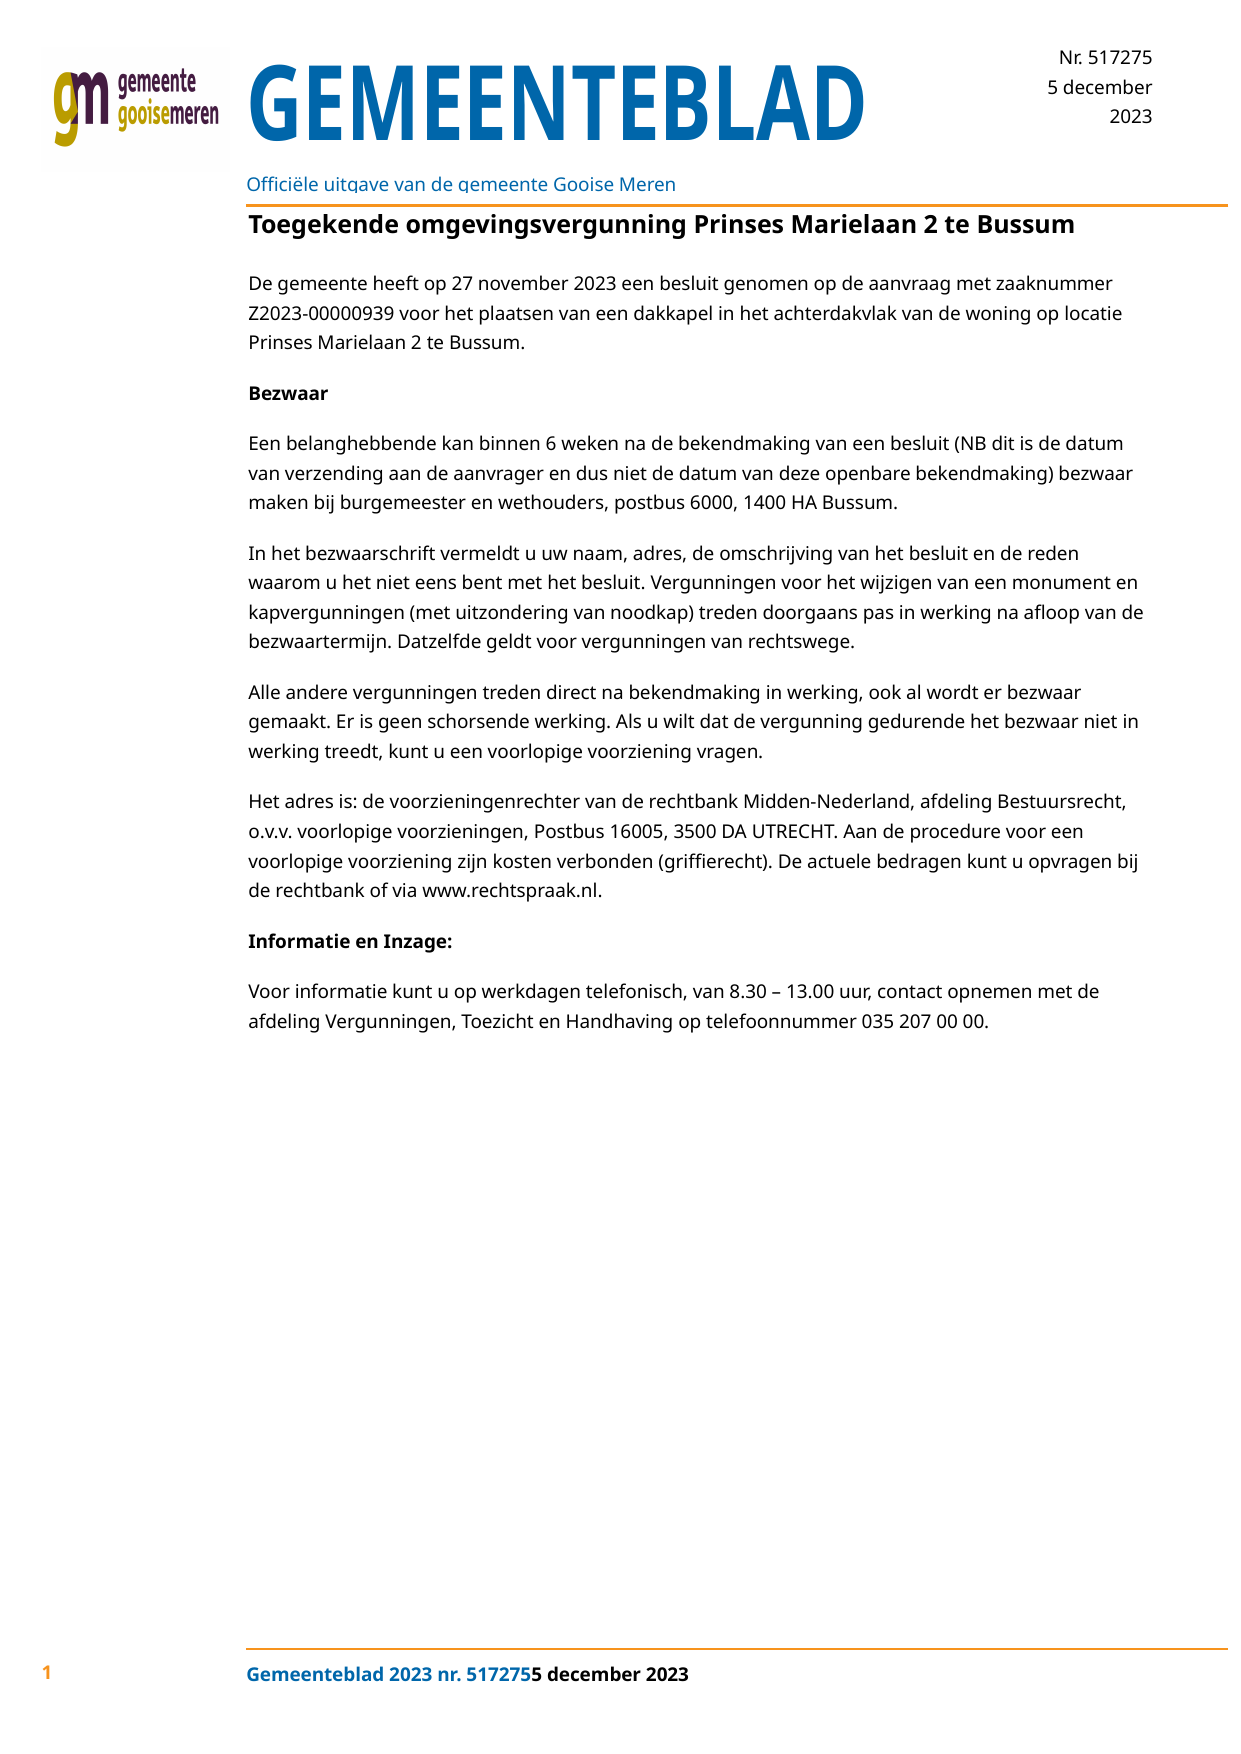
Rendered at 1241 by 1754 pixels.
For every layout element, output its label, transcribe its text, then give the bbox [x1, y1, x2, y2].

text Voor informatie kunt u op werkdagen telefonisch, van 8.30 – 13.00 uur, contact opnemen met de afdeling Vergunningen, Toezicht en Handhaving op telefoonnummer 035 207 00 00. [248, 978, 1152, 1033]
text De gemeente heeft op 27 november 2023 een besluit genomen op de aanvraag met zaaknummer Z2023-00000939 voor het plaatsen van een dakkapel in het achterdakvlak van de woning op locatie Prinses Marielaan 2 te Bussum. [248, 270, 1152, 355]
picture [41, 47, 231, 172]
text Het adres is: de voorzieningenrechter van de rechtbank Midden-Nederland, afdeling Bestuursrecht, o.v.v. voorlopige voorzieningen, Postbus 16005, 3500 DA UTRECHT. Aan de procedure voor een voorlopige voorziening zijn kosten verbonden (griffierecht). De actuele bedragen kunt u opvragen bij de rechtbank of via www.rechtspraak.nl. [248, 789, 1152, 903]
text Bezwaar [248, 380, 1152, 406]
text Toegekende omgevingsvergunning Prinses Marielaan 2 te Bussum [248, 207, 1152, 241]
text In het bezwaarschrift vermeldt u uw naam, adres, de omschrijving van het besluit en de reden waarom u het niet eens bent met het besluit. Vergunningen voor het wijzigen van een monument en kapvergunningen (met uitzondering van noodkap) treden doorgaans pas in werking na afloop van de bezwaartermijn. Datzelfde geldt voor vergunningen van rechtswege. [248, 540, 1152, 654]
text Informatie en Inzage: [248, 928, 1152, 953]
text Een belanghebbende kan binnen 6 weken na de bekendmaking van een besluit (NB dit is de datum van verzending aan de aanvrager en dus niet de datum van deze openbare bekendmaking) bezwaar maken bij burgemeester en wethouders, postbus 6000, 1400 HA Bussum. [248, 430, 1152, 515]
text Alle andere vergunningen treden direct na bekendmaking in werking, ook al wordt er bezwaar gemaakt. Er is geen schorsende werking. Als u wilt dat de vergunning gedurende het bezwaar niet in werking treedt, kunt u een voorlopige voorziening vragen. [248, 679, 1152, 764]
